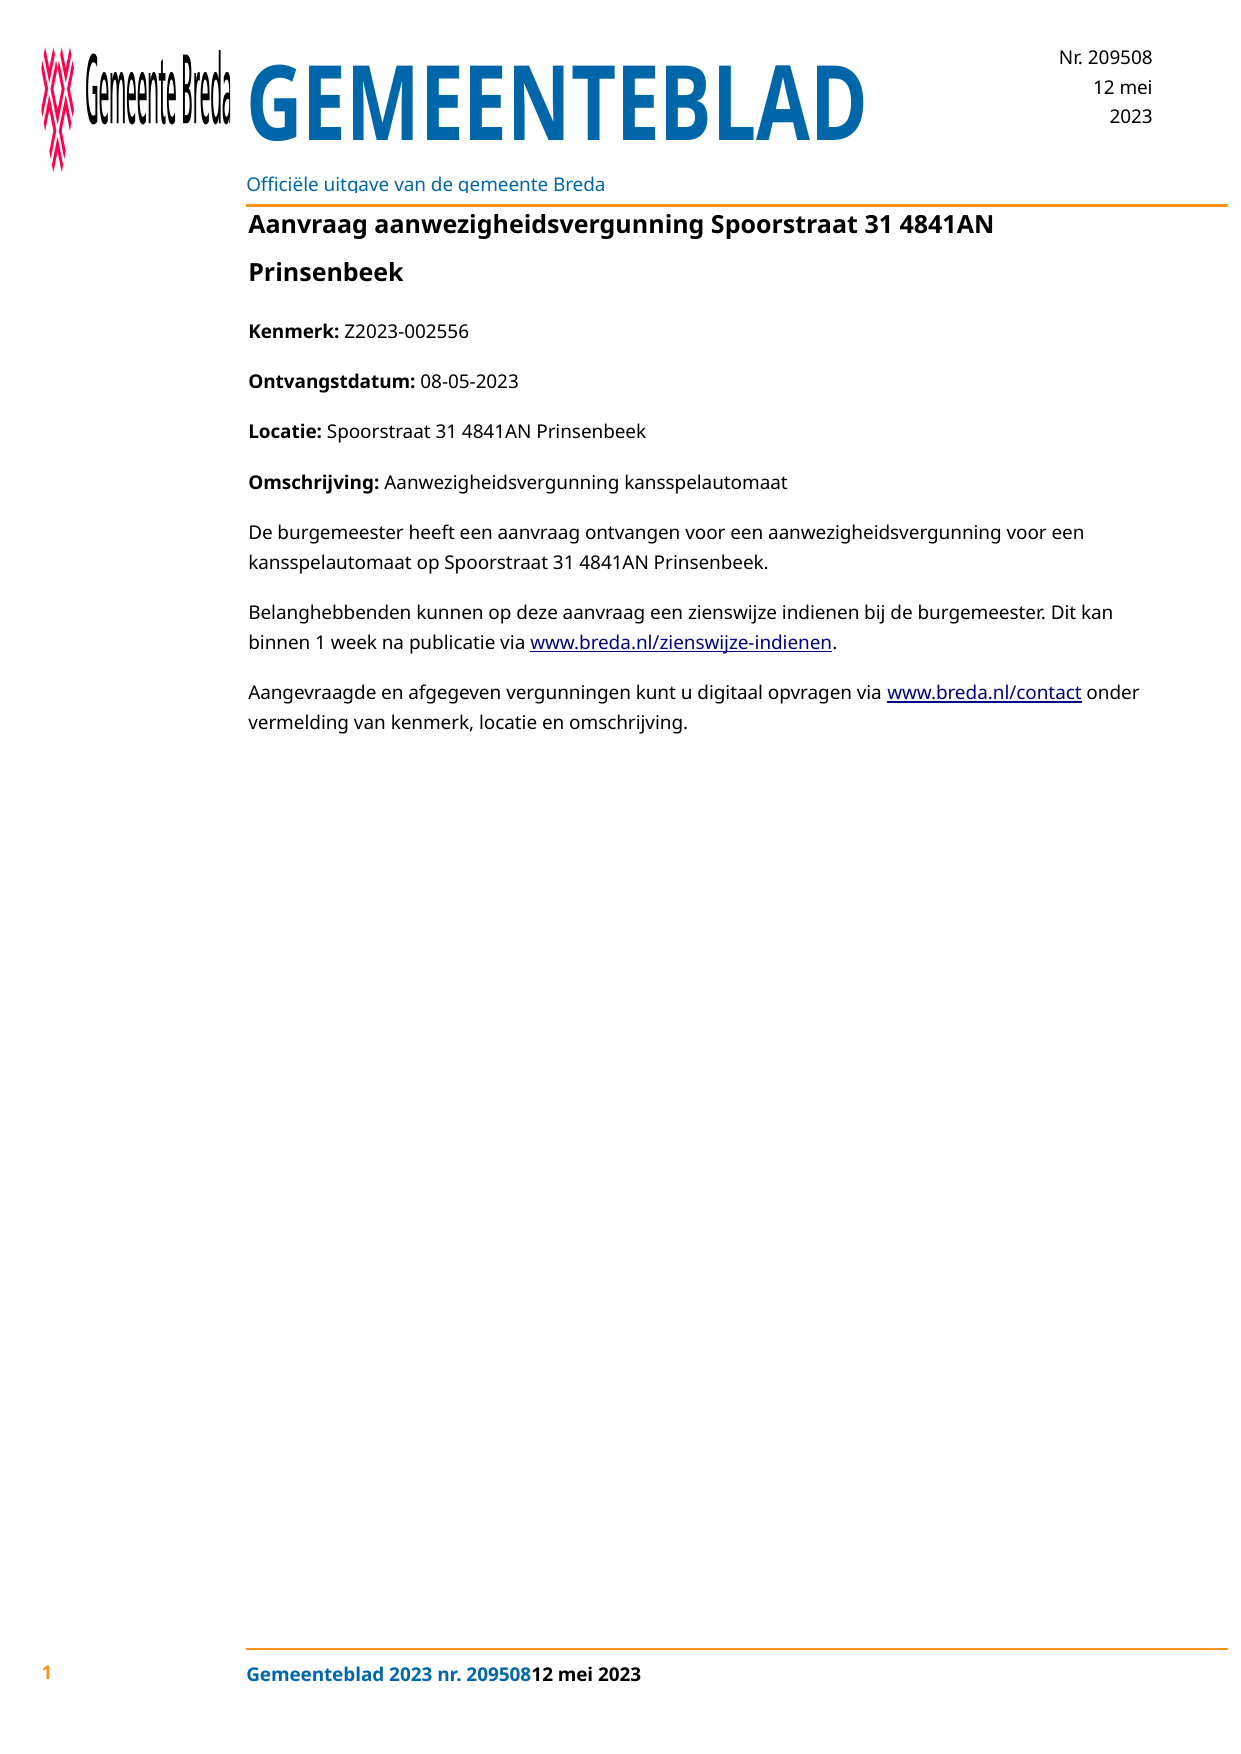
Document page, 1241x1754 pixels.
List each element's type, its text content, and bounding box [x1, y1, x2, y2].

text Belanghebbenden kunnen op deze aanvraag een zienswijze indienen bij de burgemeester. Dit kan binnen 1 week na publicatie via www.breda.nl/zienswijze-indienen. [248, 599, 1152, 655]
text Omschrijving: Aanwezigheidsvergunning kansspelautomaat [248, 469, 1152, 495]
text Aangevraagde en afgegeven vergunningen kunt u digitaal opvragen via www.breda.nl/contact onder vermelding van kenmerk, locatie en omschrijving. [248, 679, 1152, 735]
text De burgemeester heeft een aanvraag ontvangen voor een aanwezigheidsvergunning voor een kansspelautomaat op Spoorstraat 31 4841AN Prinsenbeek. [248, 519, 1152, 575]
text Kenmerk: Z2023-002556 [248, 318, 1152, 344]
text Ontvangstdatum: 08-05-2023 [248, 368, 1152, 394]
picture [41, 47, 231, 172]
text Locatie: Spoorstraat 31 4841AN Prinsenbeek [248, 419, 1152, 444]
text Aanvraag aanwezigheidsvergunning Spoorstraat 31 4841AN Prinsenbeek [248, 207, 1152, 288]
